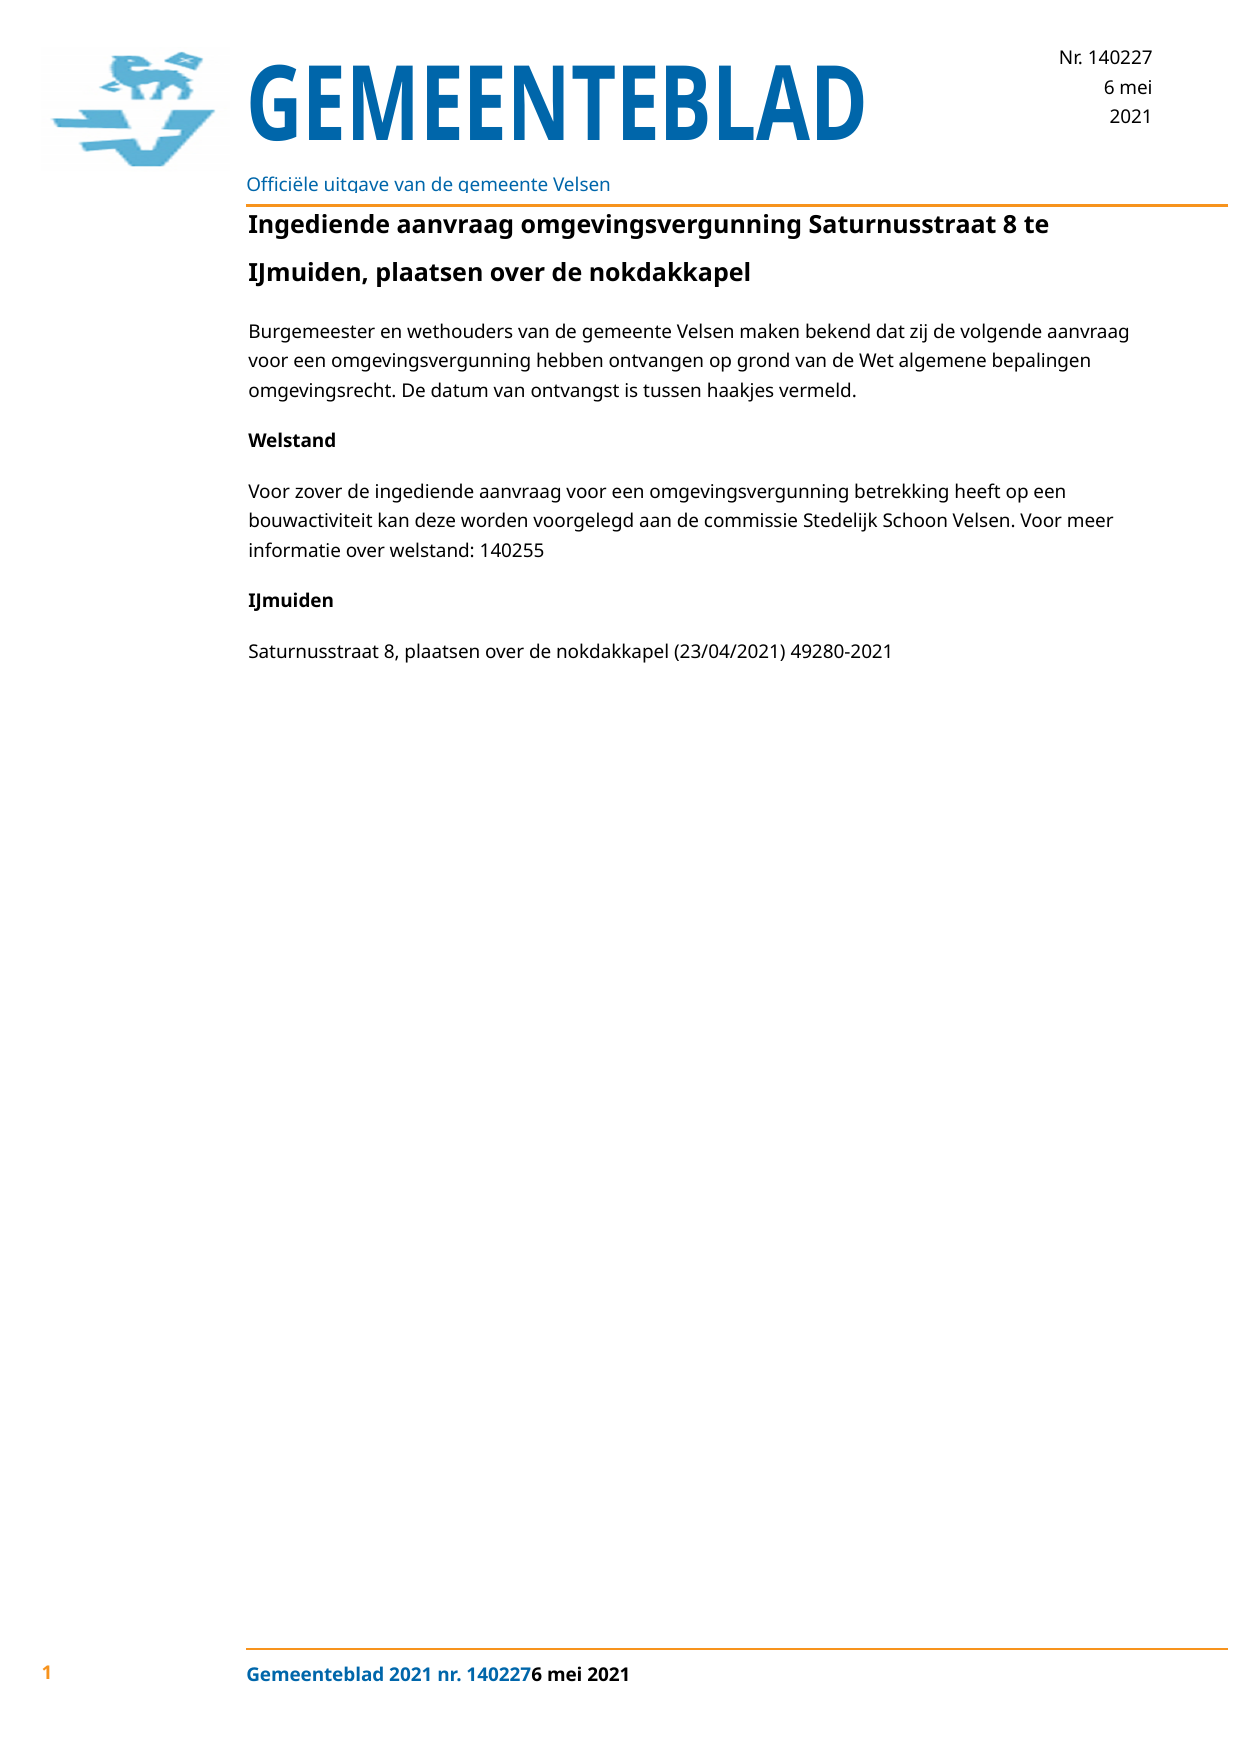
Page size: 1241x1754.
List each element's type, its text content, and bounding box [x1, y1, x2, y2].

text Burgemeester en wethouders van de gemeente Velsen maken bekend dat zij de volgende aanvraag voor een omgevingsvergunning hebben ontvangen op grond van de Wet algemene bepalingen omgevingsrecht. De datum van ontvangst is tussen haakjes vermeld. [248, 318, 1152, 403]
text IJmuiden [248, 587, 1152, 613]
text Saturnusstraat 8, plaatsen over de nokdakkapel (23/04/2021) 49280-2021 [248, 638, 1152, 664]
text Ingediende aanvraag omgevingsvergunning Saturnusstraat 8 te IJmuiden, plaatsen over de nokdakkapel [248, 207, 1152, 288]
text Welstand [248, 427, 1152, 453]
picture [41, 47, 231, 172]
text Voor zover de ingediende aanvraag voor een omgevingsvergunning betrekking heeft op een bouwactiviteit kan deze worden voorgelegd aan de commissie Stedelijk Schoon Velsen. Voor meer informatie over welstand: 140255 [248, 478, 1152, 563]
